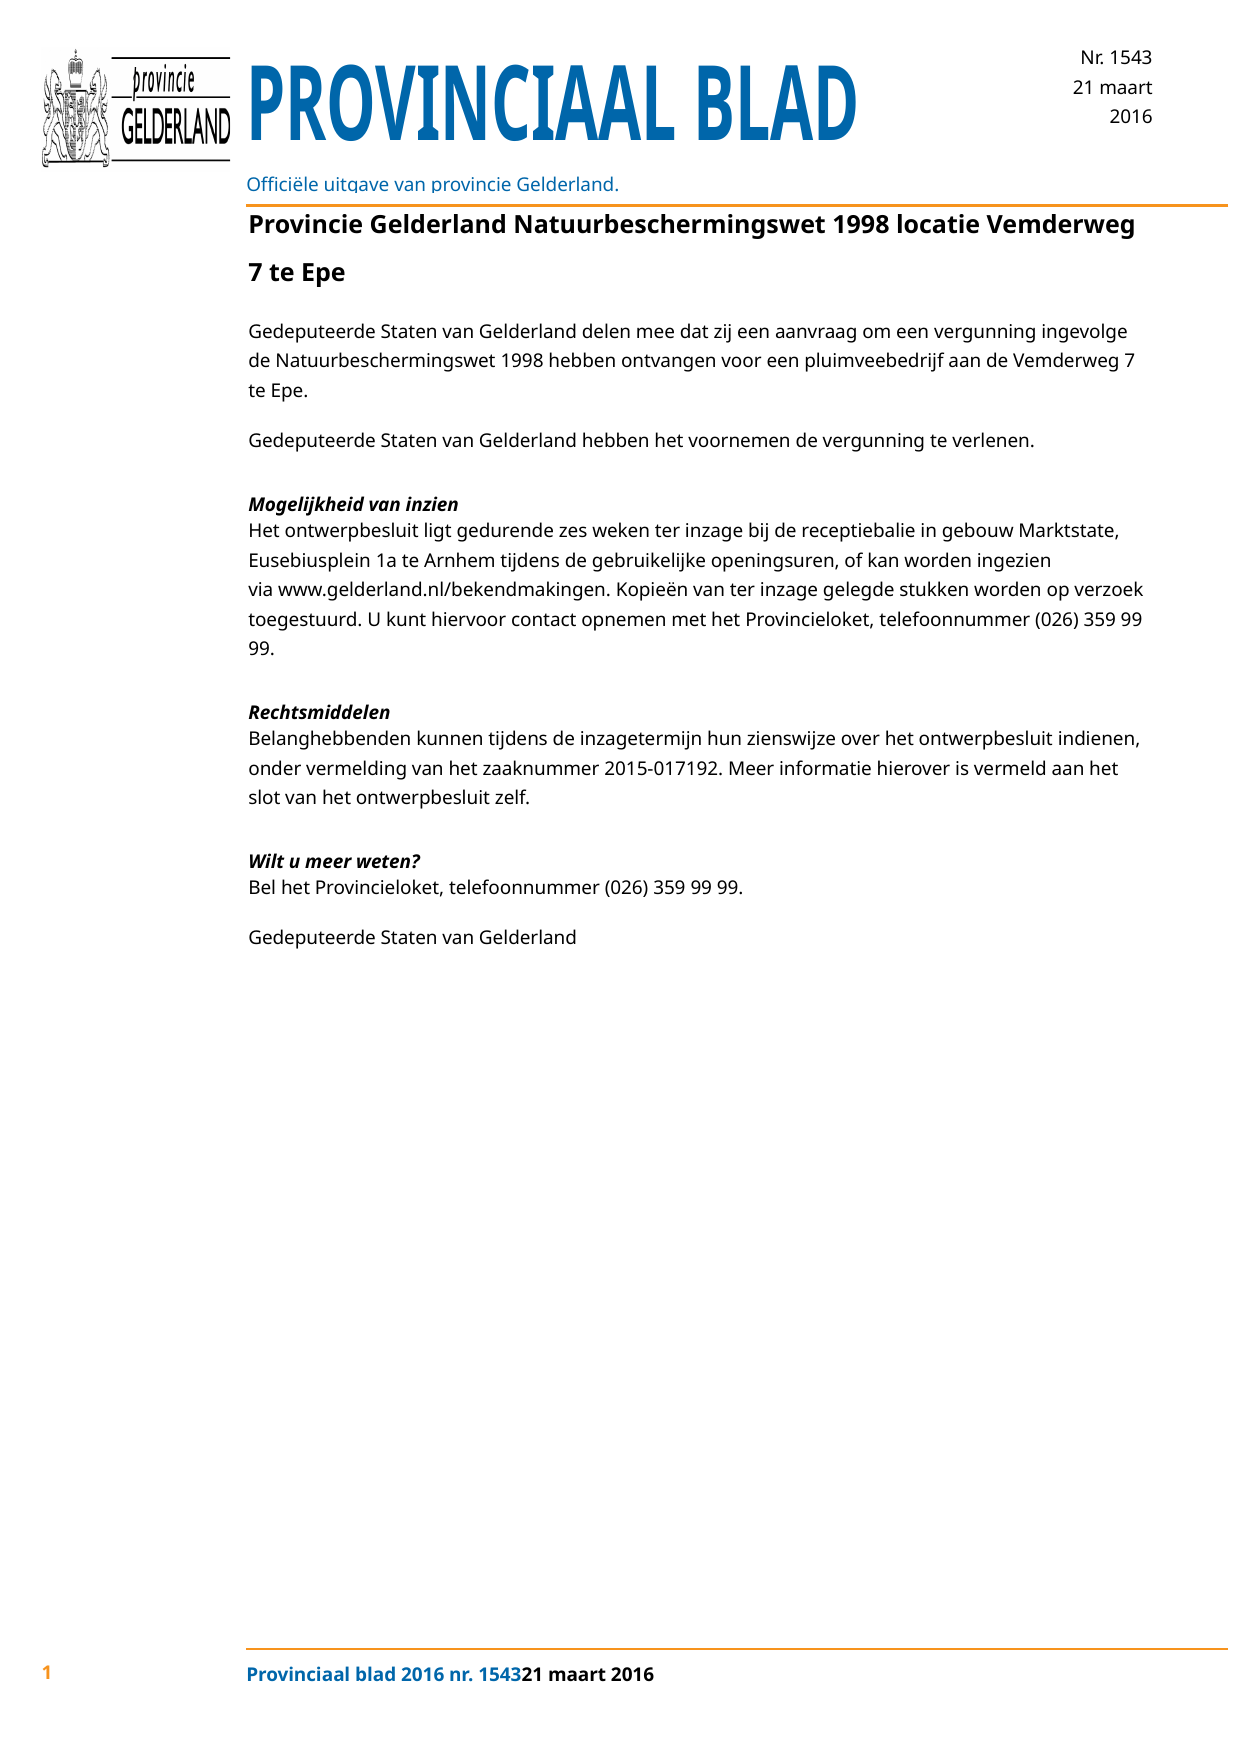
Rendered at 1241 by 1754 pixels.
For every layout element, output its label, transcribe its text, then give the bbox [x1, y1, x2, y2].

text Gedeputeerde Staten van Gelderland delen mee dat zij een aanvraag om een vergunning ingevolge de Natuurbeschermingswet 1998 hebben ontvangen voor een pluimveebedrijf aan de Vemderweg 7 te Epe. [248, 318, 1152, 403]
text Rechtsmiddelen [248, 699, 1152, 725]
text Gedeputeerde Staten van Gelderland hebben het voornemen de vergunning te verlenen. [248, 427, 1152, 453]
text Provincie Gelderland Natuurbeschermingswet 1998 locatie Vemderweg 7 te Epe [248, 207, 1152, 288]
text Bel het Provincieloket, telefoonnummer (026) 359 99 99. [248, 874, 1152, 900]
text Belanghebbenden kunnen tijdens de inzagetermijn hun zienswijze over het ontwerpbesluit indienen, onder vermelding van het zaaknummer 2015-017192. Meer informatie hierover is vermeld aan het slot van het ontwerpbesluit zelf. [248, 725, 1152, 810]
text Gedeputeerde Staten van Gelderland [248, 924, 1152, 950]
text Het ontwerpbesluit ligt gedurende zes weken ter inzage bij de receptiebalie in gebouw Marktstate, Eusebiusplein 1a te Arnhem tijdens de gebruikelijke openingsuren, of kan worden ingezien via www.gelderland.nl/bekendmakingen. Kopieën van ter inzage gelegde stukken worden op verzoek toegestuurd. U kunt hiervoor contact opnemen met het Provincieloket, telefoonnummer (026) 359 99 99. [248, 517, 1152, 661]
text Wilt u meer weten? [248, 848, 1152, 874]
picture [41, 47, 231, 172]
text Mogelijkheid van inzien [248, 491, 1152, 517]
